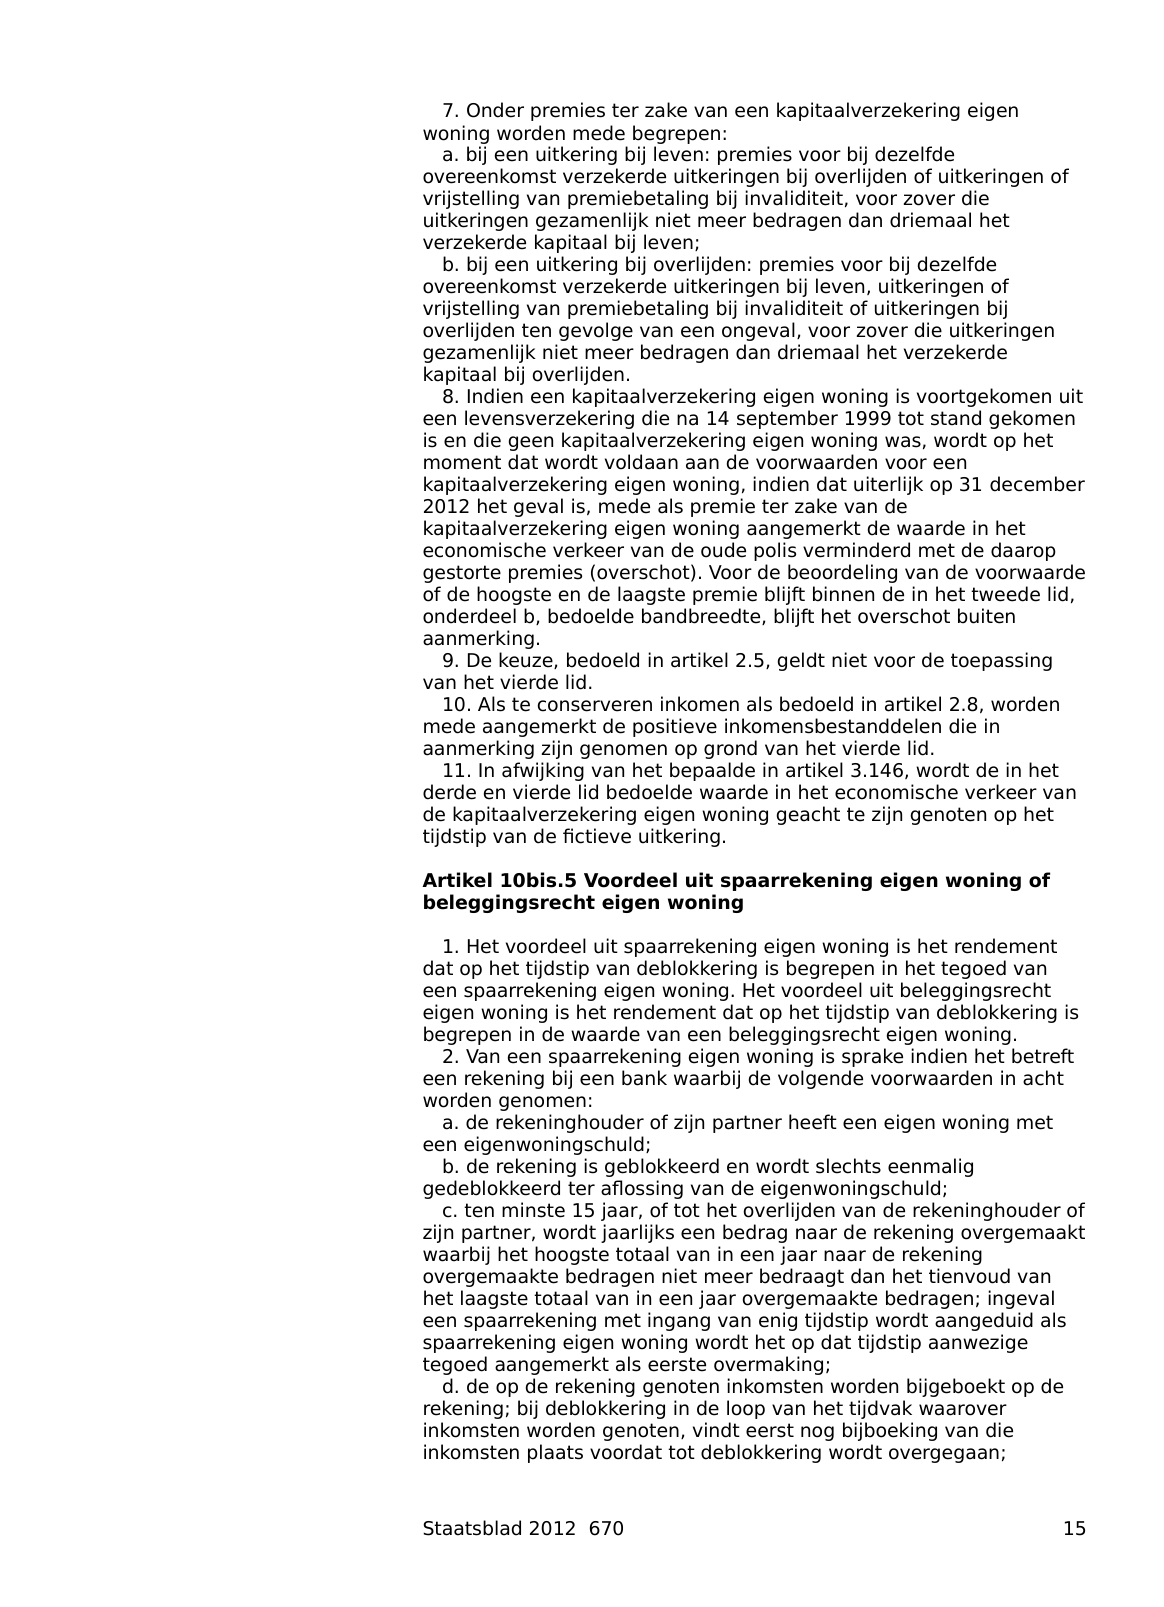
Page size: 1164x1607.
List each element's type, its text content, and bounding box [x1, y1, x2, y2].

text 2. Van een spaarrekening eigen woning is sprake indien het betreft een rekening bij een bank waarbij de volgende voorwaarden in acht worden genomen: [422, 1046, 1087, 1112]
text 1. Het voordeel uit spaarrekening eigen woning is het rendement dat op het tijdstip van deblokkering is begrepen in het tegoed van een spaarrekening eigen woning. Het voordeel uit beleggingsrecht eigen woning is het rendement dat op het tijdstip van deblokkering is begrepen in de waarde van een beleggingsrecht eigen woning. [422, 936, 1087, 1046]
text a. de rekeninghouder of zijn partner heeft een eigen woning met een eigenwoningschuld; [422, 1112, 1087, 1156]
text 8. Indien een kapitaalverzekering eigen woning is voortgekomen uit een levensverzekering die na 14 september 1999 tot stand gekomen is en die geen kapitaalverzekering eigen woning was, wordt op het moment dat wordt voldaan aan de voorwaarden voor een kapitaalverzekering eigen woning, indien dat uiterlijk op 31 december 2012 het geval is, mede als premie ter zake van de kapitaalverzekering eigen woning aangemerkt de waarde in het economische verkeer van de oude polis verminderd met de daarop gestorte premies (overschot). Voor de beoordeling van de voorwaarde of de hoogste en de laagste premie blijft binnen de in het tweede lid, onderdeel b, bedoelde bandbreedte, blijft het overschot buiten aanmerking. [422, 386, 1087, 650]
subtitle Artikel 10bis.5 Voordeel uit spaarrekening eigen woning of beleggingsrecht eigen woning [422, 870, 1087, 914]
text 7. Onder premies ter zake van een kapitaalverzekering eigen woning worden mede begrepen: [422, 100, 1087, 144]
text a. bij een uitkering bij leven: premies voor bij dezelfde overeenkomst verzekerde uitkeringen bij overlijden of uitkeringen of vrijstelling van premiebetaling bij invaliditeit, voor zover die uitkeringen gezamenlijk niet meer bedragen dan driemaal het verzekerde kapitaal bij leven; [422, 144, 1087, 254]
text d. de op de rekening genoten inkomsten worden bijgeboekt op de rekening; bij deblokkering in de loop van het tijdvak waarover inkomsten worden genoten, vindt eerst nog bijboeking van die inkomsten plaats voordat tot deblokkering wordt overgegaan; [422, 1376, 1087, 1463]
text b. de rekening is geblokkeerd en wordt slechts eenmalig gedeblokkeerd ter aflossing van de eigenwoningschuld; [422, 1156, 1087, 1200]
text 9. De keuze, bedoeld in artikel 2.5, geldt niet voor de toepassing van het vierde lid. [422, 650, 1087, 694]
text c. ten minste 15 jaar, of tot het overlijden van de rekeninghouder of zijn partner, wordt jaarlijks een bedrag naar de rekening overgemaakt waarbij het hoogste totaal van in een jaar naar de rekening overgemaakte bedragen niet meer bedraagt dan het tienvoud van het laagste totaal van in een jaar overgemaakte bedragen; ingeval een spaarrekening met ingang van enig tijdstip wordt aangeduid als spaarrekening eigen woning wordt het op dat tijdstip aanwezige tegoed aangemerkt als eerste overmaking; [422, 1200, 1087, 1376]
text 11. In afwijking van het bepaalde in artikel 3.146, wordt de in het derde en vierde lid bedoelde waarde in het economische verkeer van de kapitaalverzekering eigen woning geacht te zijn genoten op het tijdstip van de fictieve uitkering. [422, 760, 1087, 848]
text b. bij een uitkering bij overlijden: premies voor bij dezelfde overeenkomst verzekerde uitkeringen bij leven, uitkeringen of vrijstelling van premiebetaling bij invaliditeit of uitkeringen bij overlijden ten gevolge van een ongeval, voor zover die uitkeringen gezamenlijk niet meer bedragen dan driemaal het verzekerde kapitaal bij overlijden. [422, 254, 1087, 386]
text 10. Als te conserveren inkomen als bedoeld in artikel 2.8, worden mede aangemerkt de positieve inkomensbestanddelen die in aanmerking zijn genomen op grond van het vierde lid. [422, 694, 1087, 760]
